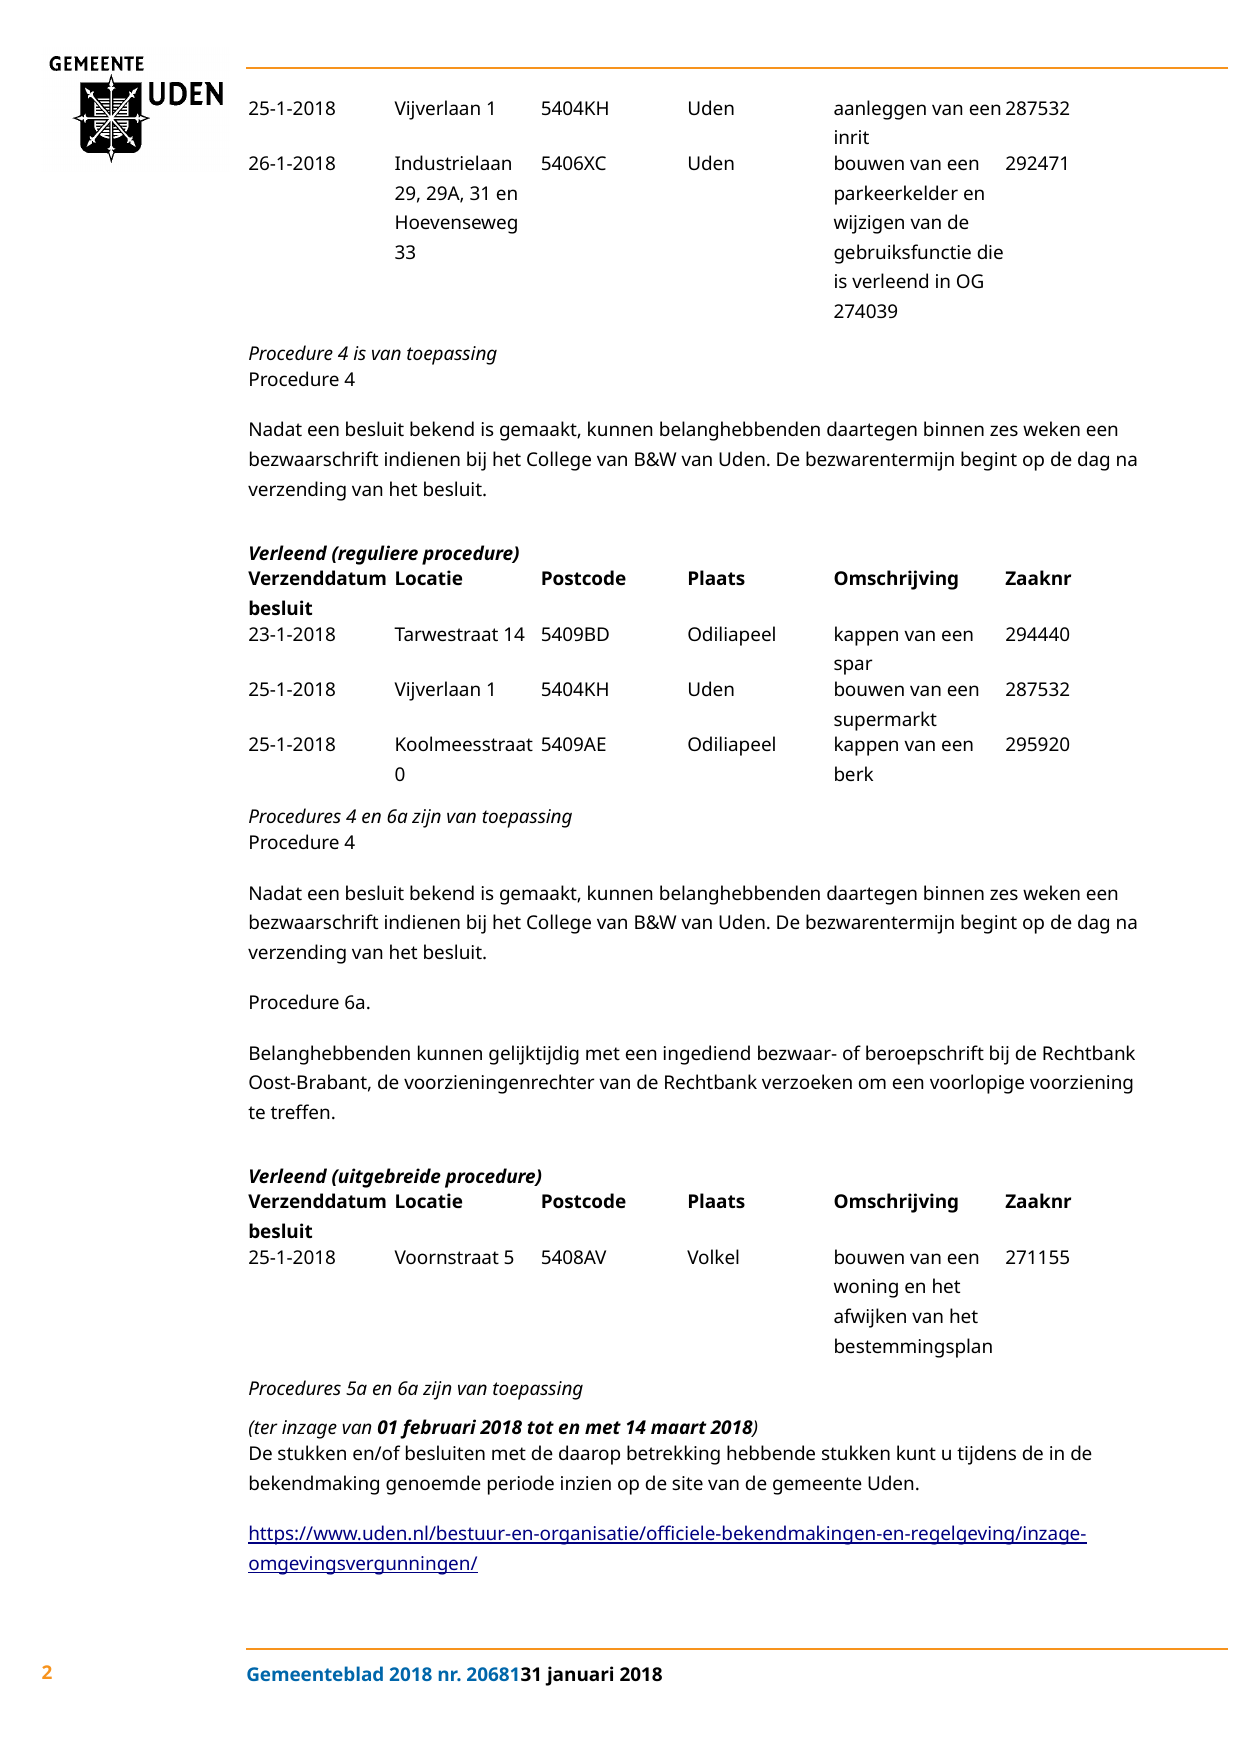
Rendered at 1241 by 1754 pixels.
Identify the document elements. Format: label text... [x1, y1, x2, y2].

table_cell Uden [687, 95, 833, 150]
table_header Zaaknr [1005, 1189, 1152, 1244]
table_cell Vijverlaan 1 [394, 676, 541, 732]
table_cell 5404KH [541, 95, 687, 150]
table_cell 25-1-2018 [248, 676, 394, 732]
table_cell 295920 [1005, 732, 1152, 787]
table_cell 294440 [1005, 621, 1152, 676]
table_cell 23-1-2018 [248, 621, 394, 676]
table_header Plaats [687, 1189, 833, 1244]
table_header Omschrijving [833, 1189, 1005, 1244]
table_header Omschrijving [833, 566, 1005, 621]
table_cell Odiliapeel [687, 621, 833, 676]
text Procedure 4 is van toepassing [248, 341, 1152, 366]
text Nadat een besluit bekend is gemaakt, kunnen belanghebbenden daartegen binnen zes weken een bezwaarschrift indienen bij het College van B&W van Uden. De bezwarentermijn begint op de dag na verzending van het besluit. [248, 417, 1152, 502]
text Procedure 6a. [248, 989, 1152, 1015]
table_cell 5406XC [541, 150, 687, 324]
table_cell kappen van een berk [833, 732, 1005, 787]
text Verleend (uitgebreide procedure) [248, 1163, 1152, 1189]
table_cell bouwen van een parkeerkelder en wijzigen van de gebruiksfunctie die is verleend in OG 274039 [833, 150, 1005, 324]
table_cell Vijverlaan 1 [394, 95, 541, 150]
text Procedure 4 [248, 829, 1152, 855]
table_cell 5409BD [541, 621, 687, 676]
table_cell kappen van een spar [833, 621, 1005, 676]
text De stukken en/of besluiten met de daarop betrekking hebbende stukken kunt u tijdens de in de bekendmaking genoemde periode inzien op de site van de gemeente Uden. [248, 1440, 1152, 1496]
table_cell Voornstraat 5 [394, 1244, 541, 1358]
table_header Verzenddatum besluit [248, 1189, 394, 1244]
table_header Postcode [541, 1189, 687, 1244]
table_header Locatie [394, 566, 541, 621]
table_cell 5408AV [541, 1244, 687, 1358]
table_header Plaats [687, 566, 833, 621]
table_cell 25-1-2018 [248, 732, 394, 787]
text Verleend (reguliere procedure) [248, 540, 1152, 566]
table_cell Uden [687, 150, 833, 324]
table_header Postcode [541, 566, 687, 621]
table_cell 26-1-2018 [248, 150, 394, 324]
table_header Locatie [394, 1189, 541, 1244]
table_cell Koolmeesstraat 0 [394, 732, 541, 787]
text Procedure 4 [248, 366, 1152, 392]
text Nadat een besluit bekend is gemaakt, kunnen belanghebbenden daartegen binnen zes weken een bezwaarschrift indienen bij het College van B&W van Uden. De bezwarentermijn begint op de dag na verzending van het besluit. [248, 880, 1152, 965]
table_cell Industrielaan 29, 29A, 31 en Hoevenseweg 33 [394, 150, 541, 324]
table_cell 25-1-2018 [248, 95, 394, 150]
text https://www.uden.nl/bestuur-en-organisatie/officiele-bekendmakingen-en-regelgeving/inzage-omgevingsvergunningen/ [248, 1520, 1152, 1576]
picture [41, 47, 231, 172]
text Procedures 4 en 6a zijn van toepassing [248, 804, 1152, 829]
table_cell 5409AE [541, 732, 687, 787]
table_cell bouwen van een woning en het afwijken van het bestemmingsplan [833, 1244, 1005, 1358]
text (ter inzage van 01 februari 2018 tot en met 14 maart 2018) [248, 1414, 1152, 1440]
table_cell 271155 [1005, 1244, 1152, 1358]
table_cell Odiliapeel [687, 732, 833, 787]
table_cell 25-1-2018 [248, 1244, 394, 1358]
text Procedures 5a en 6a zijn van toepassing [248, 1375, 1152, 1401]
table_cell Tarwestraat 14 [394, 621, 541, 676]
table_cell 292471 [1005, 150, 1152, 324]
table_header Zaaknr [1005, 566, 1152, 621]
table_cell 5404KH [541, 676, 687, 732]
table_cell 287532 [1005, 676, 1152, 732]
table_header Verzenddatum besluit [248, 566, 394, 621]
text Belanghebbenden kunnen gelijktijdig met een ingediend bezwaar- of beroepschrift bij de Rechtbank Oost-Brabant, de voorzieningenrechter van de Rechtbank verzoeken om een voorlopige voorziening te treffen. [248, 1040, 1152, 1125]
table_cell aanleggen van een inrit [833, 95, 1005, 150]
table_cell bouwen van een supermarkt [833, 676, 1005, 732]
table_cell Uden [687, 676, 833, 732]
table_cell 287532 [1005, 95, 1152, 150]
table_cell Volkel [687, 1244, 833, 1358]
